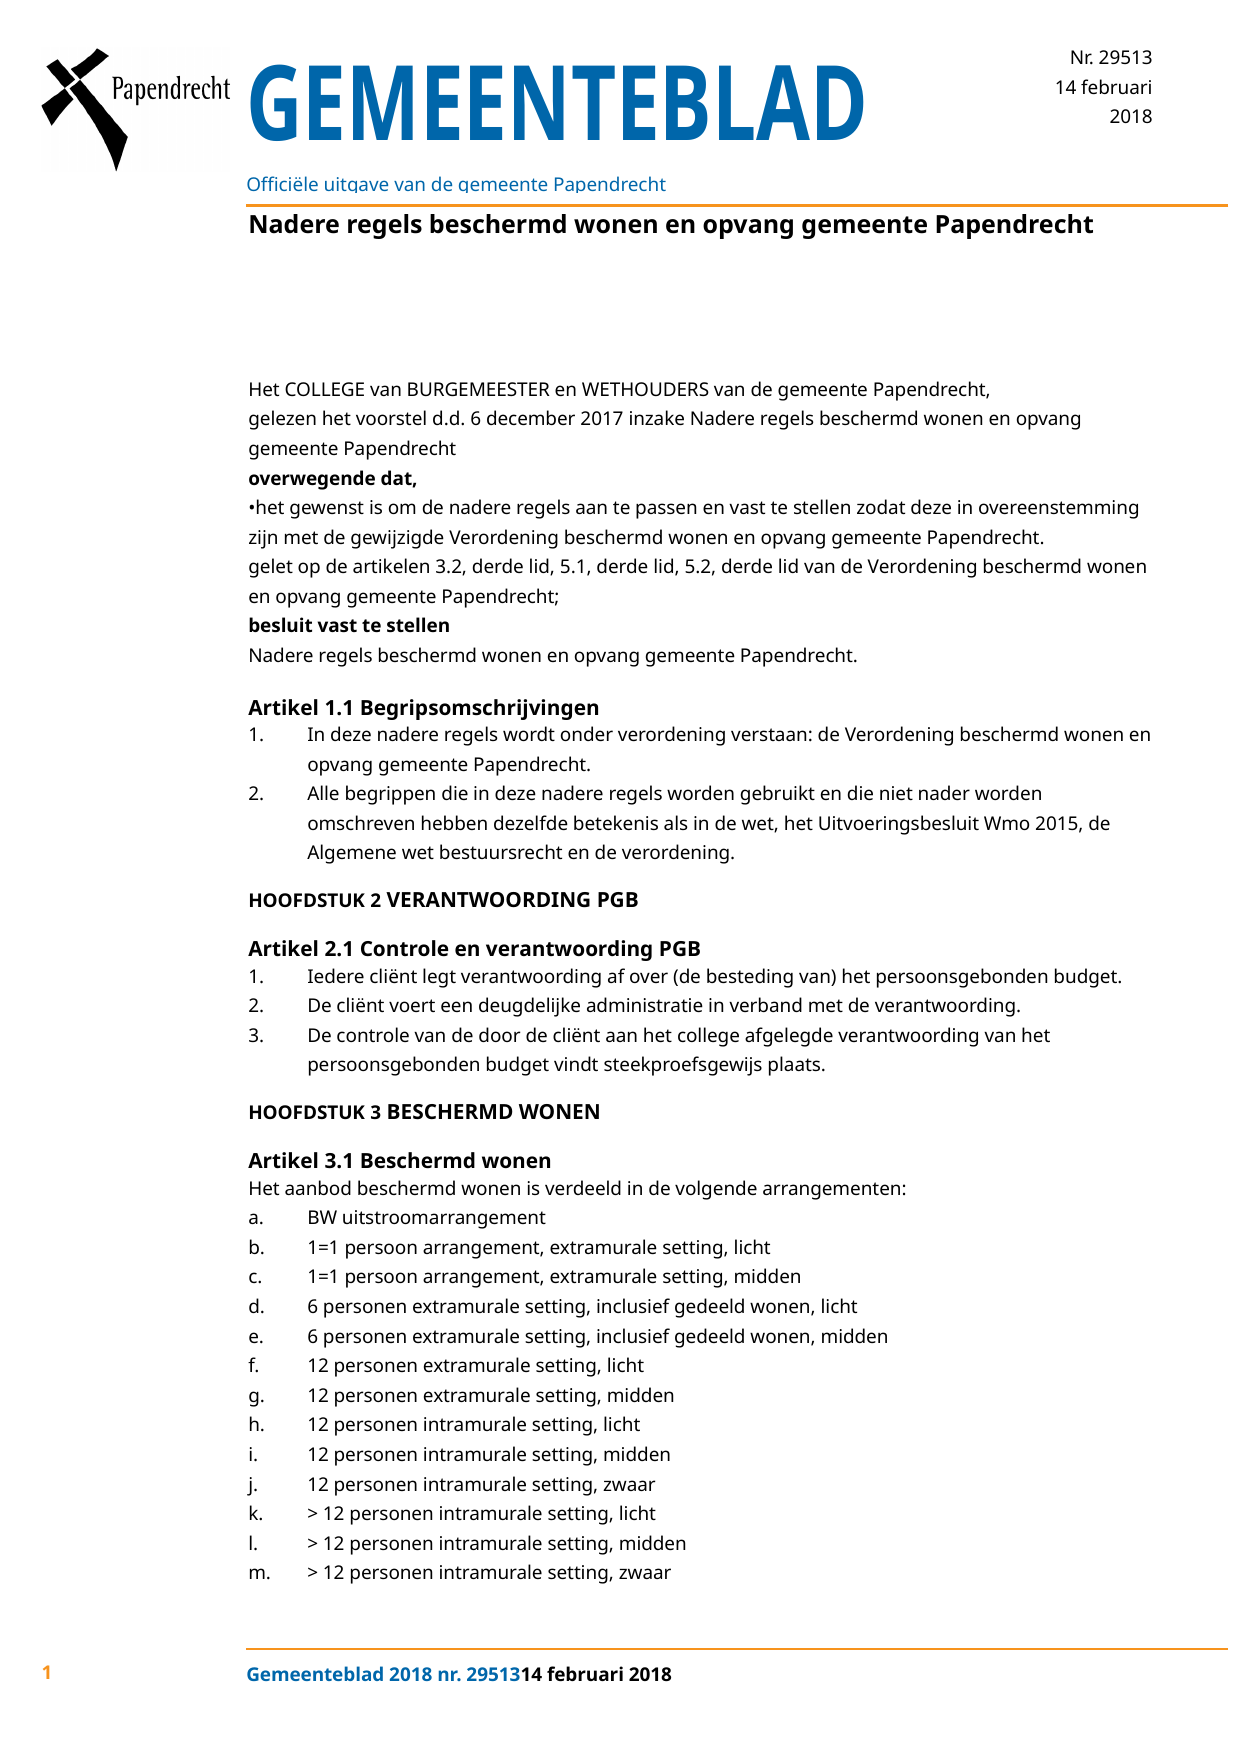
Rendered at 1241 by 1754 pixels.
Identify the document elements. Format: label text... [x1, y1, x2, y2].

text Het aanbod beschermd wonen is verdeeld in de volgende arrangementen: [248, 1175, 1152, 1201]
list 12 personen extramurale setting, midden [248, 1382, 1152, 1408]
list De controle van de door de cliënt aan het college afgelegde verantwoording van het persoonsgebonden budget vindt steekproefsgewijs plaats. [248, 1022, 1152, 1077]
text gelet op de artikelen 3.2, derde lid, 5.1, derde lid, 5.2, derde lid van de Verordening beschermd wonen en opvang gemeente Papendrecht; [248, 553, 1152, 609]
text Nadere regels beschermd wonen en opvang gemeente Papendrecht [248, 207, 1152, 241]
list 12 personen intramurale setting, licht [248, 1412, 1152, 1437]
list Alle begrippen die in deze nadere regels worden gebruikt en die niet nader worden omschreven hebben dezelfde betekenis als in de wet, het Uitvoeringsbesluit Wmo 2015, de Algemene wet bestuursrecht en de verordening. [248, 780, 1152, 865]
list 1=1 persoon arrangement, extramurale setting, midden [248, 1264, 1152, 1289]
list > 12 personen intramurale setting, zwaar [248, 1559, 1152, 1585]
list De cliënt voert een deugdelijke administratie in verband met de verantwoording. [248, 992, 1152, 1018]
list 12 personen intramurale setting, zwaar [248, 1471, 1152, 1496]
text overwegende dat, [248, 465, 1152, 491]
list 12 personen extramurale setting, licht [248, 1352, 1152, 1378]
list In deze nadere regels wordt onder verordening verstaan: de Verordening beschermd wonen en opvang gemeente Papendrecht. [248, 721, 1152, 776]
text Artikel 2.1 Controle en verantwoording PGB [248, 934, 1152, 963]
text HOOFDSTUK 3 BESCHERMD WONEN [248, 1097, 1152, 1126]
list > 12 personen intramurale setting, licht [248, 1500, 1152, 1526]
list > 12 personen intramurale setting, midden [248, 1530, 1152, 1556]
text Nadere regels beschermd wonen en opvang gemeente Papendrecht. [248, 642, 1152, 668]
list 6 personen extramurale setting, inclusief gedeeld wonen, midden [248, 1323, 1152, 1348]
text Artikel 1.1 Begripsomschrijvingen [248, 693, 1152, 721]
text Het COLLEGE van BURGEMEESTER en WETHOUDERS van de gemeente Papendrecht, [248, 376, 1152, 402]
text HOOFDSTUK 2 VERANTWOORDING PGB [248, 885, 1152, 913]
picture [41, 47, 231, 172]
list 6 personen extramurale setting, inclusief gedeeld wonen, licht [248, 1293, 1152, 1319]
text besluit vast te stellen [248, 613, 1152, 638]
text Artikel 3.1 Beschermd wonen [248, 1146, 1152, 1175]
list 1=1 persoon arrangement, extramurale setting, licht [248, 1234, 1152, 1260]
list Iedere cliënt legt verantwoording af over (de besteding van) het persoonsgebonden budget. [248, 963, 1152, 988]
text •het gewenst is om de nadere regels aan te passen en vast te stellen zodat deze in overeenstemming zijn met de gewijzigde Verordening beschermd wonen en opvang gemeente Papendrecht. [248, 494, 1152, 550]
text gelezen het voorstel d.d. 6 december 2017 inzake Nadere regels beschermd wonen en opvang gemeente Papendrecht [248, 406, 1152, 461]
list 12 personen intramurale setting, midden [248, 1441, 1152, 1467]
list BW uitstroomarrangement [248, 1204, 1152, 1230]
